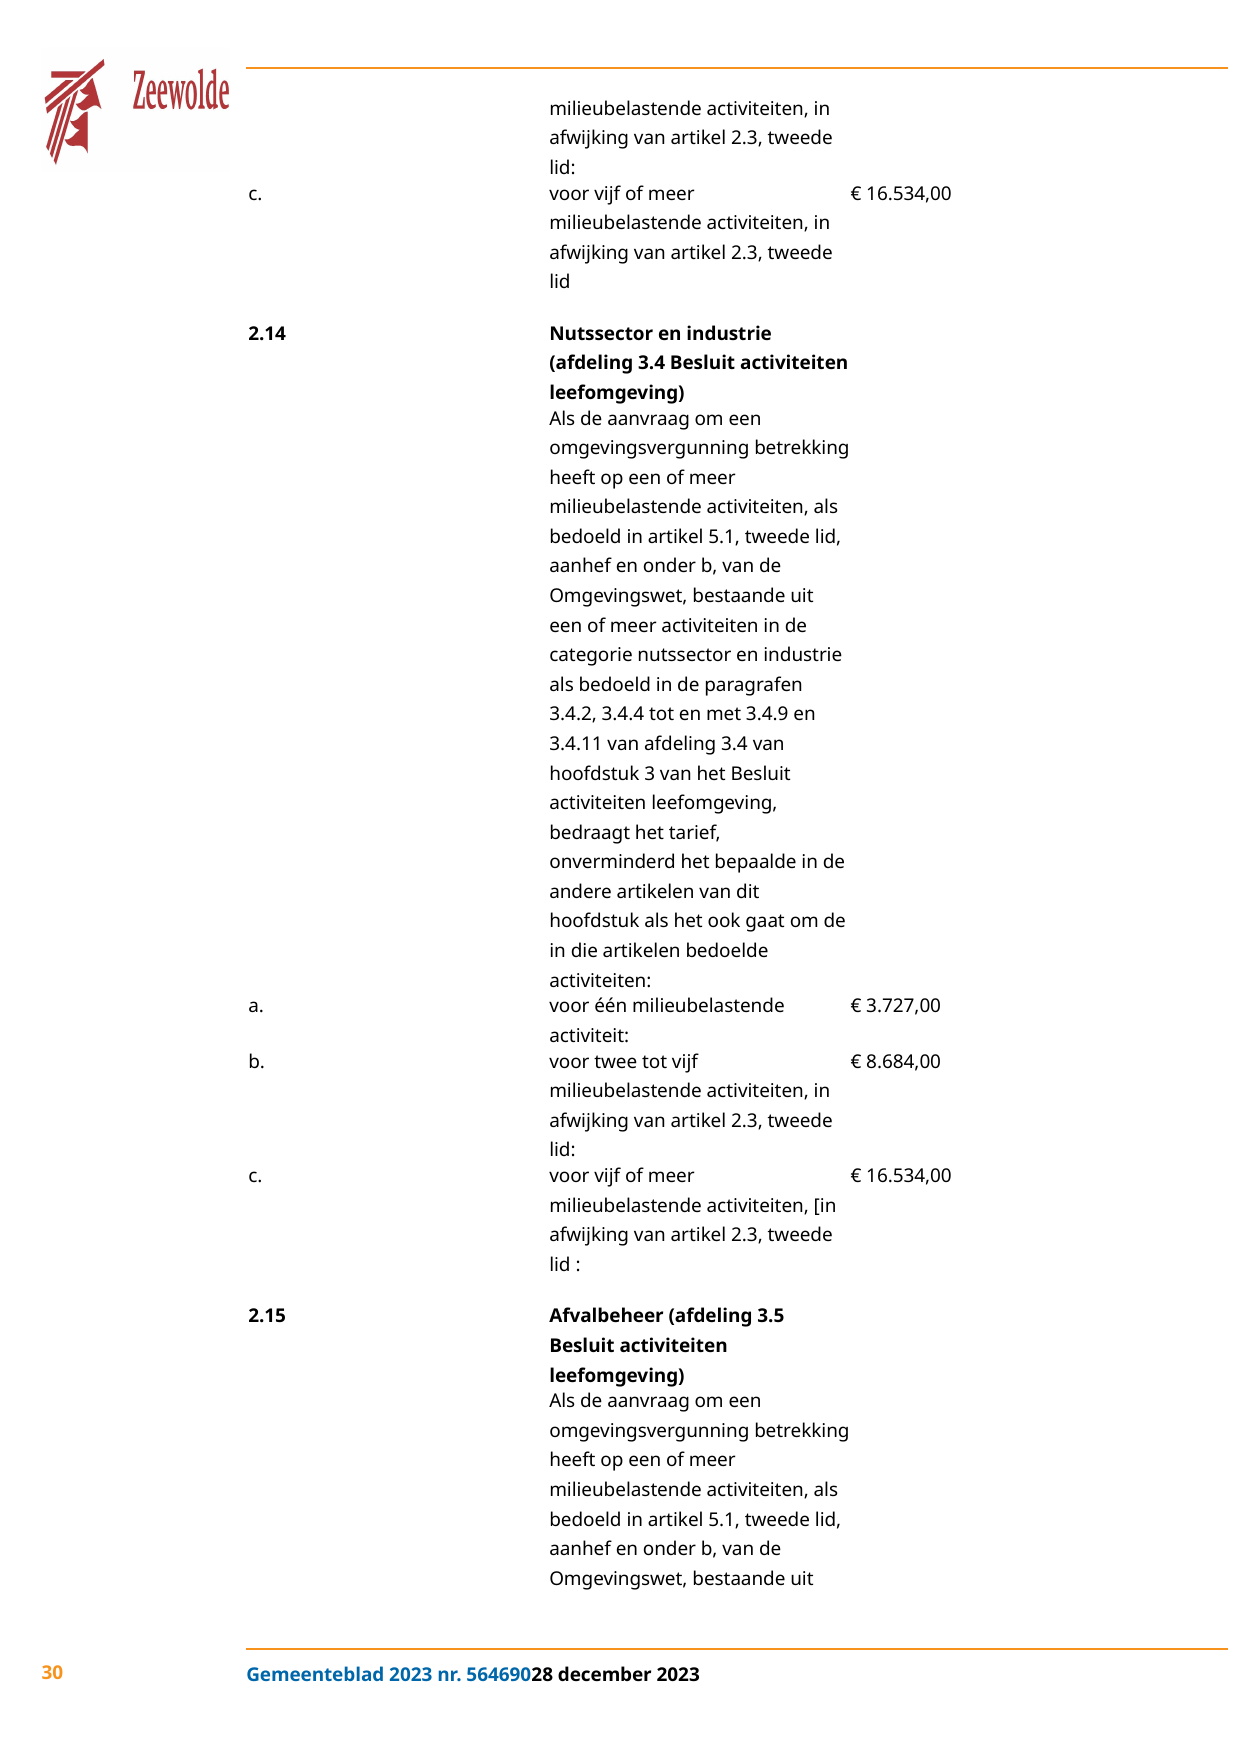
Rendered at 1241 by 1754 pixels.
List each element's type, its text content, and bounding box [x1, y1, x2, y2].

table_cell € 16.534,00 [850, 1163, 1152, 1277]
table_cell [248, 294, 549, 320]
table_cell Als de aanvraag om een omgevingsvergunning betrekking heeft op een of meer milieubelastende activiteiten, als bedoeld in artikel 5.1, tweede lid, aanhef en onder b, van de Omgevingswet, bestaande uit een of meer activiteiten in de categorie nutssector en industrie als bedoeld in de paragrafen 3.4.2, 3.4.4 tot en met 3.4.9 en 3.4.11 van afdeling 3.4 van hoofdstuk 3 van het Besluit activiteiten leefomgeving, bedraagt het tarief, onverminderd het bepaalde in de andere artikelen van dit hoofdstuk als het ook gaat om de in die artikelen bedoelde activiteiten: [549, 405, 850, 993]
table_cell [549, 1277, 850, 1303]
table_cell [248, 95, 549, 180]
table_cell [850, 320, 1152, 405]
table_cell [549, 294, 850, 320]
table_cell [850, 405, 1152, 993]
table_cell Afvalbeheer (afdeling 3.5 Besluit activiteiten leefomgeving) [549, 1303, 850, 1387]
table_cell c. [248, 1163, 549, 1277]
table_cell [850, 1388, 1152, 1591]
table_cell Nutssector en industrie (afdeling 3.4 Besluit activiteiten leefomgeving) [549, 320, 850, 405]
table_cell 2.15 [248, 1303, 549, 1387]
picture [41, 47, 231, 172]
table_cell a. [248, 993, 549, 1048]
table_cell voor één milieubelastende activiteit: [549, 993, 850, 1048]
table_cell [850, 1303, 1152, 1387]
table_cell c. [248, 180, 549, 294]
table_cell Als de aanvraag om een omgevingsvergunning betrekking heeft op een of meer milieubelastende activiteiten, als bedoeld in artikel 5.1, tweede lid, aanhef en onder b, van de Omgevingswet, bestaande uit [549, 1388, 850, 1591]
table_cell voor vijf of meer milieubelastende activiteiten, [in afwijking van artikel 2.3, tweede lid : [549, 1163, 850, 1277]
table_cell [248, 1277, 549, 1303]
table_cell € 3.727,00 [850, 993, 1152, 1048]
table_cell [850, 95, 1152, 180]
table_cell [248, 1388, 549, 1591]
table_cell € 16.534,00 [850, 180, 1152, 294]
table_cell milieubelastende activiteiten, in afwijking van artikel 2.3, tweede lid: [549, 95, 850, 180]
table_cell voor vijf of meer milieubelastende activiteiten, in afwijking van artikel 2.3, tweede lid [549, 180, 850, 294]
table_cell voor twee tot vijf milieubelastende activiteiten, in afwijking van artikel 2.3, tweede lid: [549, 1048, 850, 1162]
table_cell € 8.684,00 [850, 1048, 1152, 1162]
table_cell [850, 1277, 1152, 1303]
table_cell [248, 405, 549, 993]
table_cell 2.14 [248, 320, 549, 405]
table_cell b. [248, 1048, 549, 1162]
table_cell [850, 294, 1152, 320]
